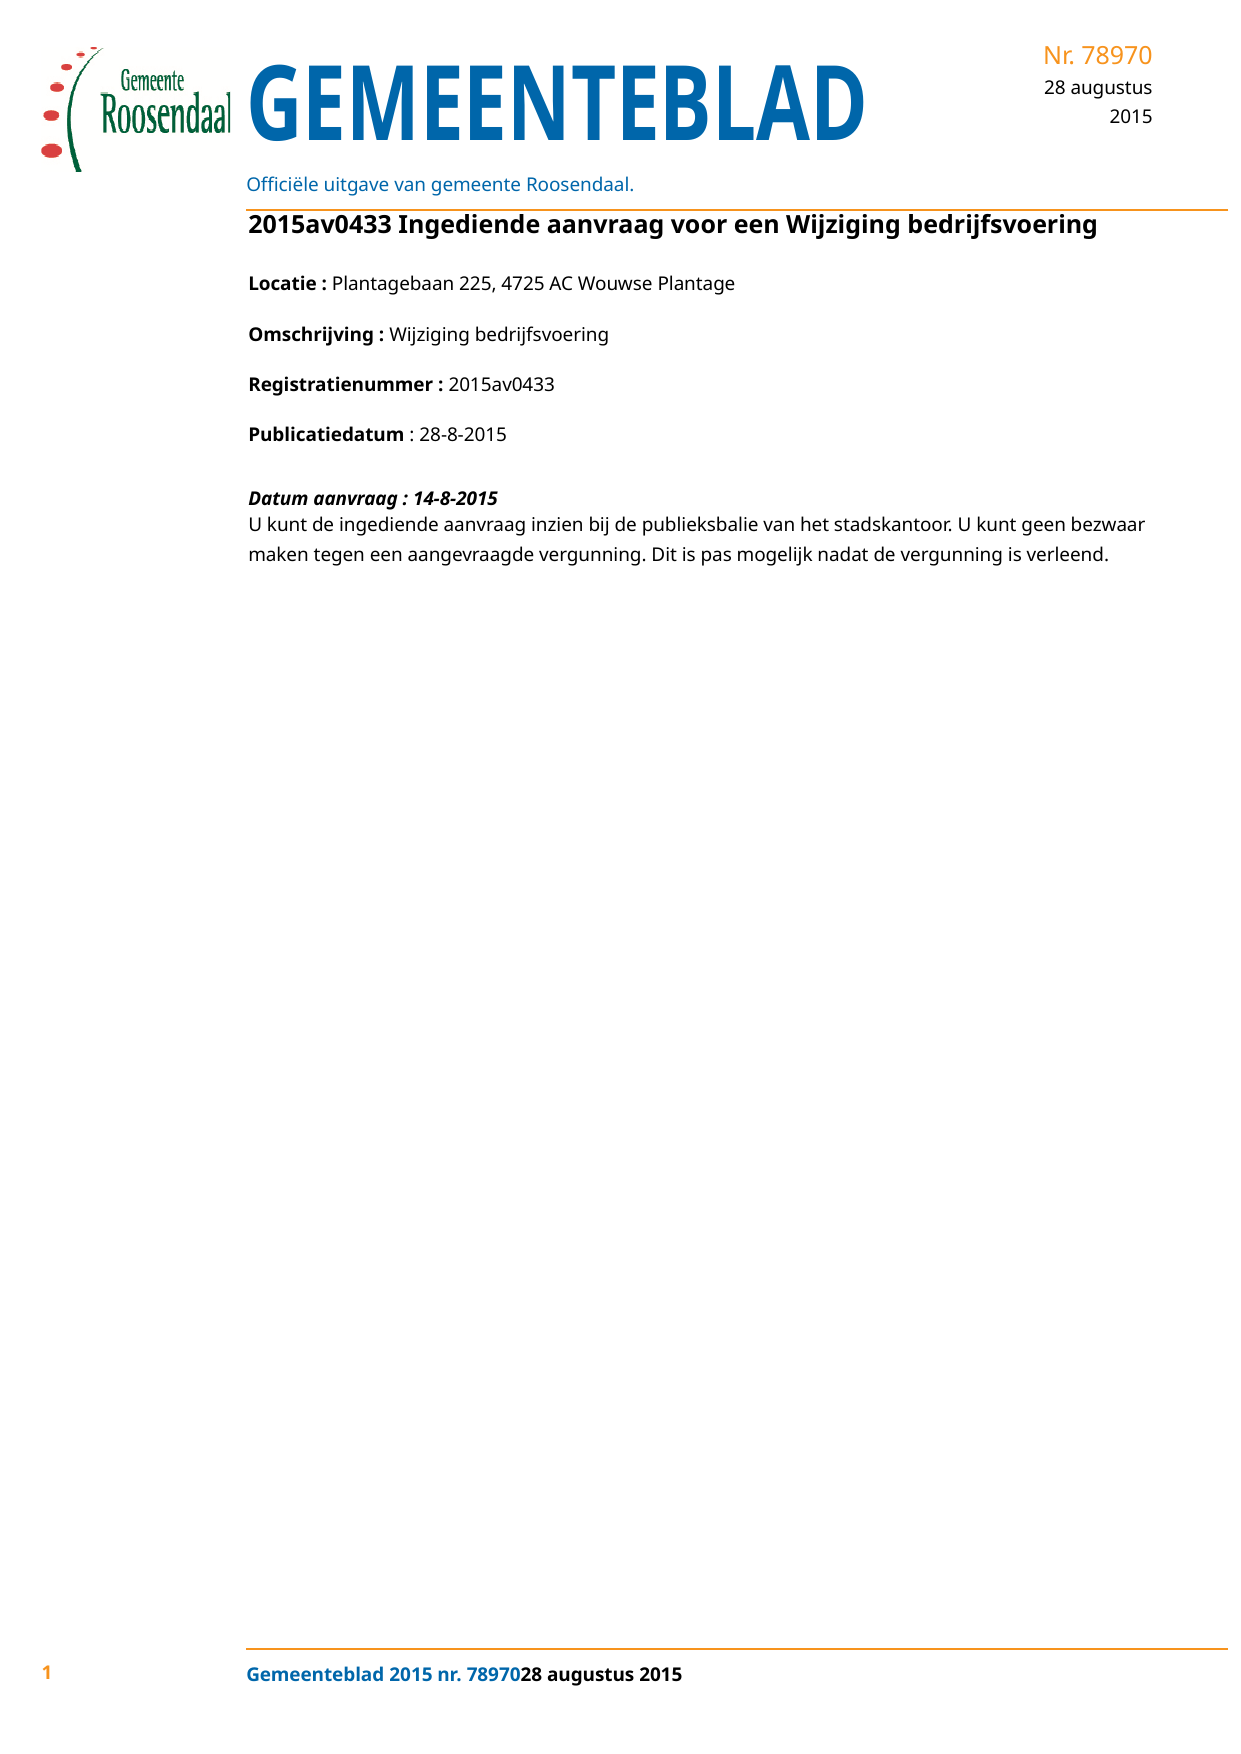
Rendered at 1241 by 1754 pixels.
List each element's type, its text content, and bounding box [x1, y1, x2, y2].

text Publicatiedatum : 28-8-2015 [248, 422, 1152, 447]
text Datum aanvraag : 14-8-2015 [248, 486, 1152, 511]
text Locatie : Plantagebaan 225, 4725 AC Wouwse Plantage [248, 270, 1152, 296]
text U kunt de ingediende aanvraag inzien bij de publieksbalie van het stadskantoor. U kunt geen bezwaar maken tegen een aangevraagde vergunning. Dit is pas mogelijk nadat de vergunning is verleend. [248, 511, 1152, 567]
text 2015av0433 Ingediende aanvraag voor een Wijziging bedrijfsvoering [248, 211, 1152, 241]
picture [41, 47, 231, 172]
text Omschrijving : Wijziging bedrijfsvoering [248, 321, 1152, 346]
text Registratienummer : 2015av0433 [248, 371, 1152, 397]
